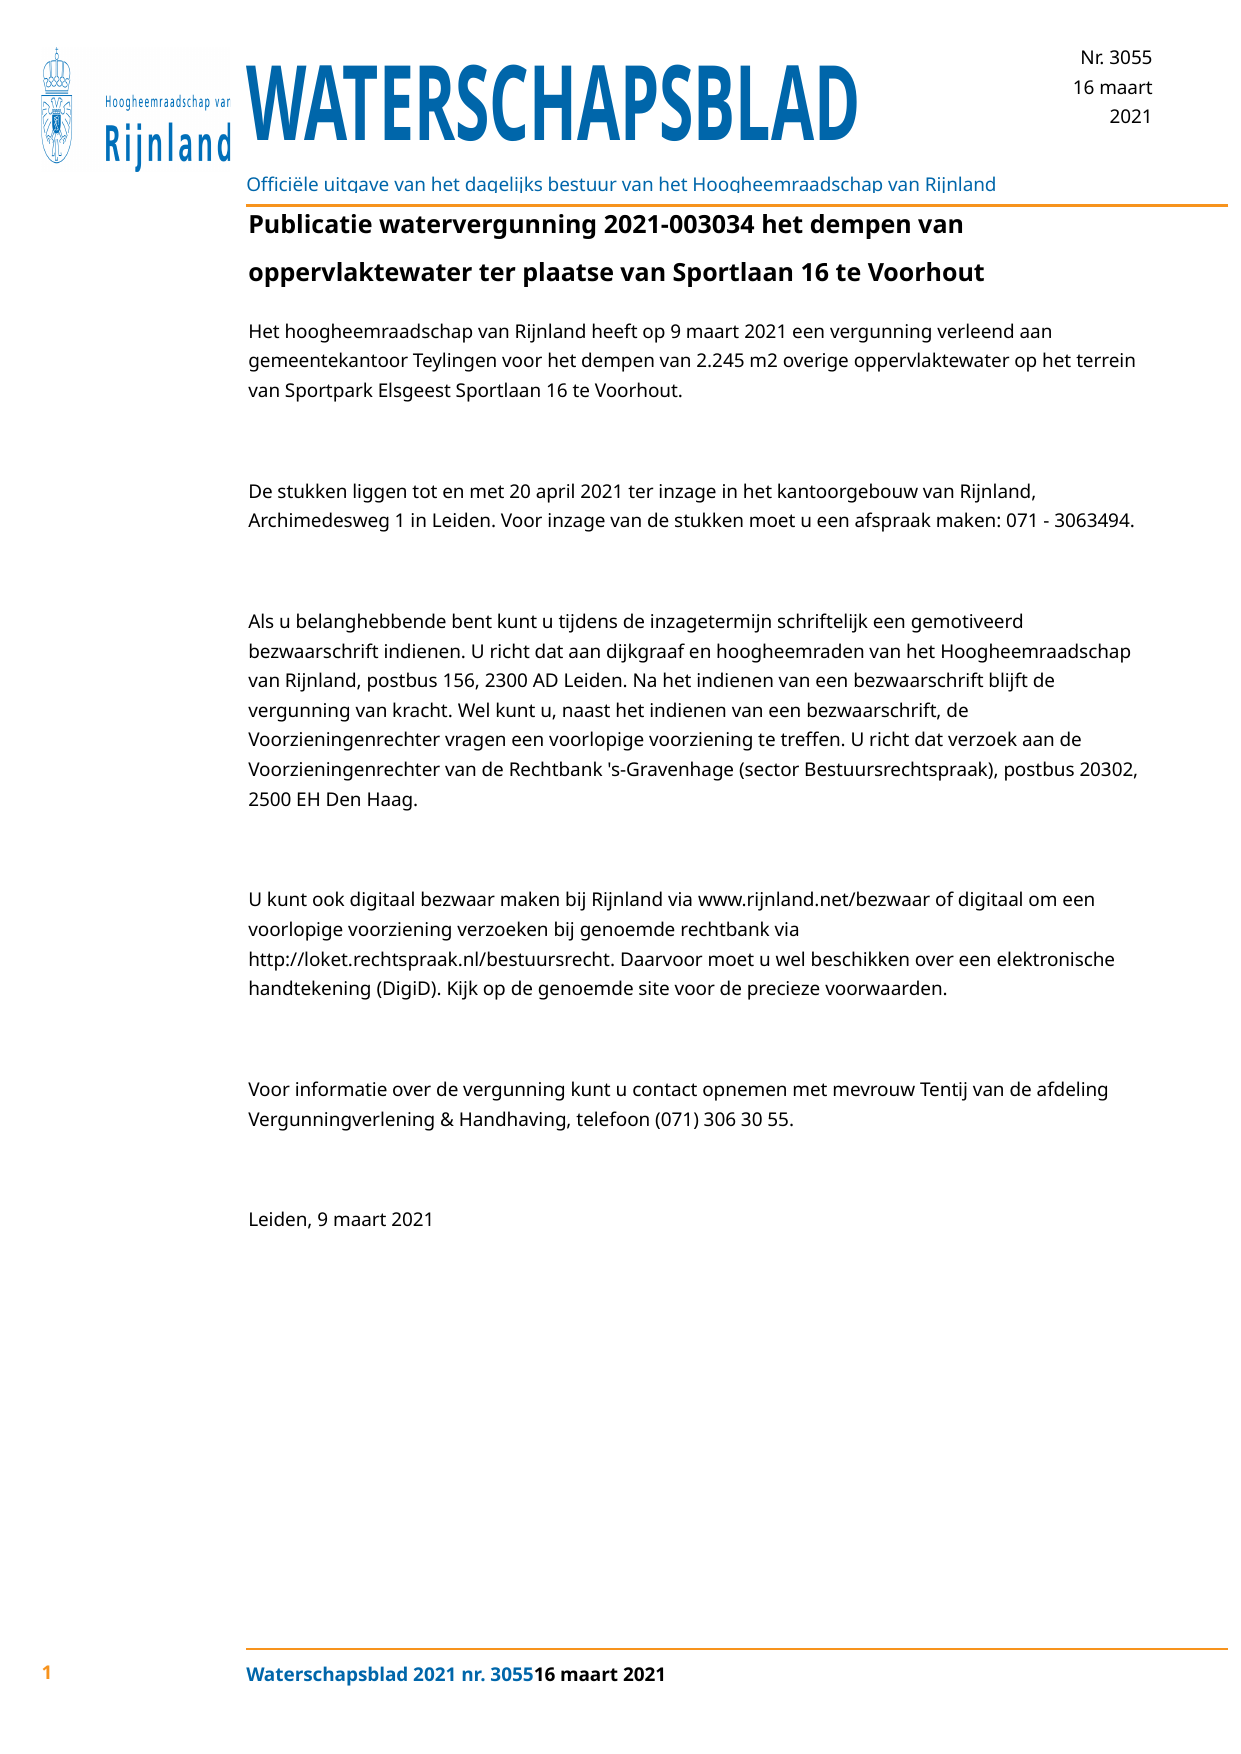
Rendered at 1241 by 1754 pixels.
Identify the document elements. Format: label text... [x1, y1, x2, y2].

text Als u belanghebbende bent kunt u tijdens de inzagetermijn schriftelijk een gemotiveerd bezwaarschrift indienen. U richt dat aan dijkgraaf en hoogheemraden van het Hoogheemraadschap van Rijnland, postbus 156, 2300 AD Leiden. Na het indienen van een bezwaarschrift blijft de vergunning van kracht. Wel kunt u, naast het indienen van een bezwaarschrift, de Voorzieningenrechter vragen een voorlopige voorziening te treffen. U richt dat verzoek aan de Voorzieningenrechter van de Rechtbank 's-Gravenhage (sector Bestuursrechtspraak), postbus 20302, 2500 EH Den Haag. [248, 608, 1152, 812]
text Leiden, 9 maart 2021 [248, 1207, 1152, 1232]
text U kunt ook digitaal bezwaar maken bij Rijnland via www.rijnland.net/bezwaar of digitaal om een voorlopige voorziening verzoeken bij genoemde rechtbank via http://loket.rechtspraak.nl/bestuursrecht. Daarvoor moet u wel beschikken over een elektronische handtekening (DigiD). Kijk op de genoemde site voor de precieze voorwaarden. [248, 887, 1152, 1001]
text Voor informatie over de vergunning kunt u contact opnemen met mevrouw Tentij van de afdeling Vergunningverlening & Handhaving, telefoon (071) 306 30 55. [248, 1076, 1152, 1132]
picture [41, 47, 231, 172]
text De stukken liggen tot en met 20 april 2021 ter inzage in het kantoorgebouw van Rijnland, Archimedesweg 1 in Leiden. Voor inzage van de stukken moet u een afspraak maken: 071 - 3063494. [248, 478, 1152, 533]
text Publicatie watervergunning 2021-003034 het dempen van oppervlaktewater ter plaatse van Sportlaan 16 te Voorhout [248, 207, 1152, 288]
text Het hoogheemraadschap van Rijnland heeft op 9 maart 2021 een vergunning verleend aan gemeentekantoor Teylingen voor het dempen van 2.245 m2 overige oppervlaktewater op het terrein van Sportpark Elsgeest Sportlaan 16 te Voorhout. [248, 318, 1152, 403]
